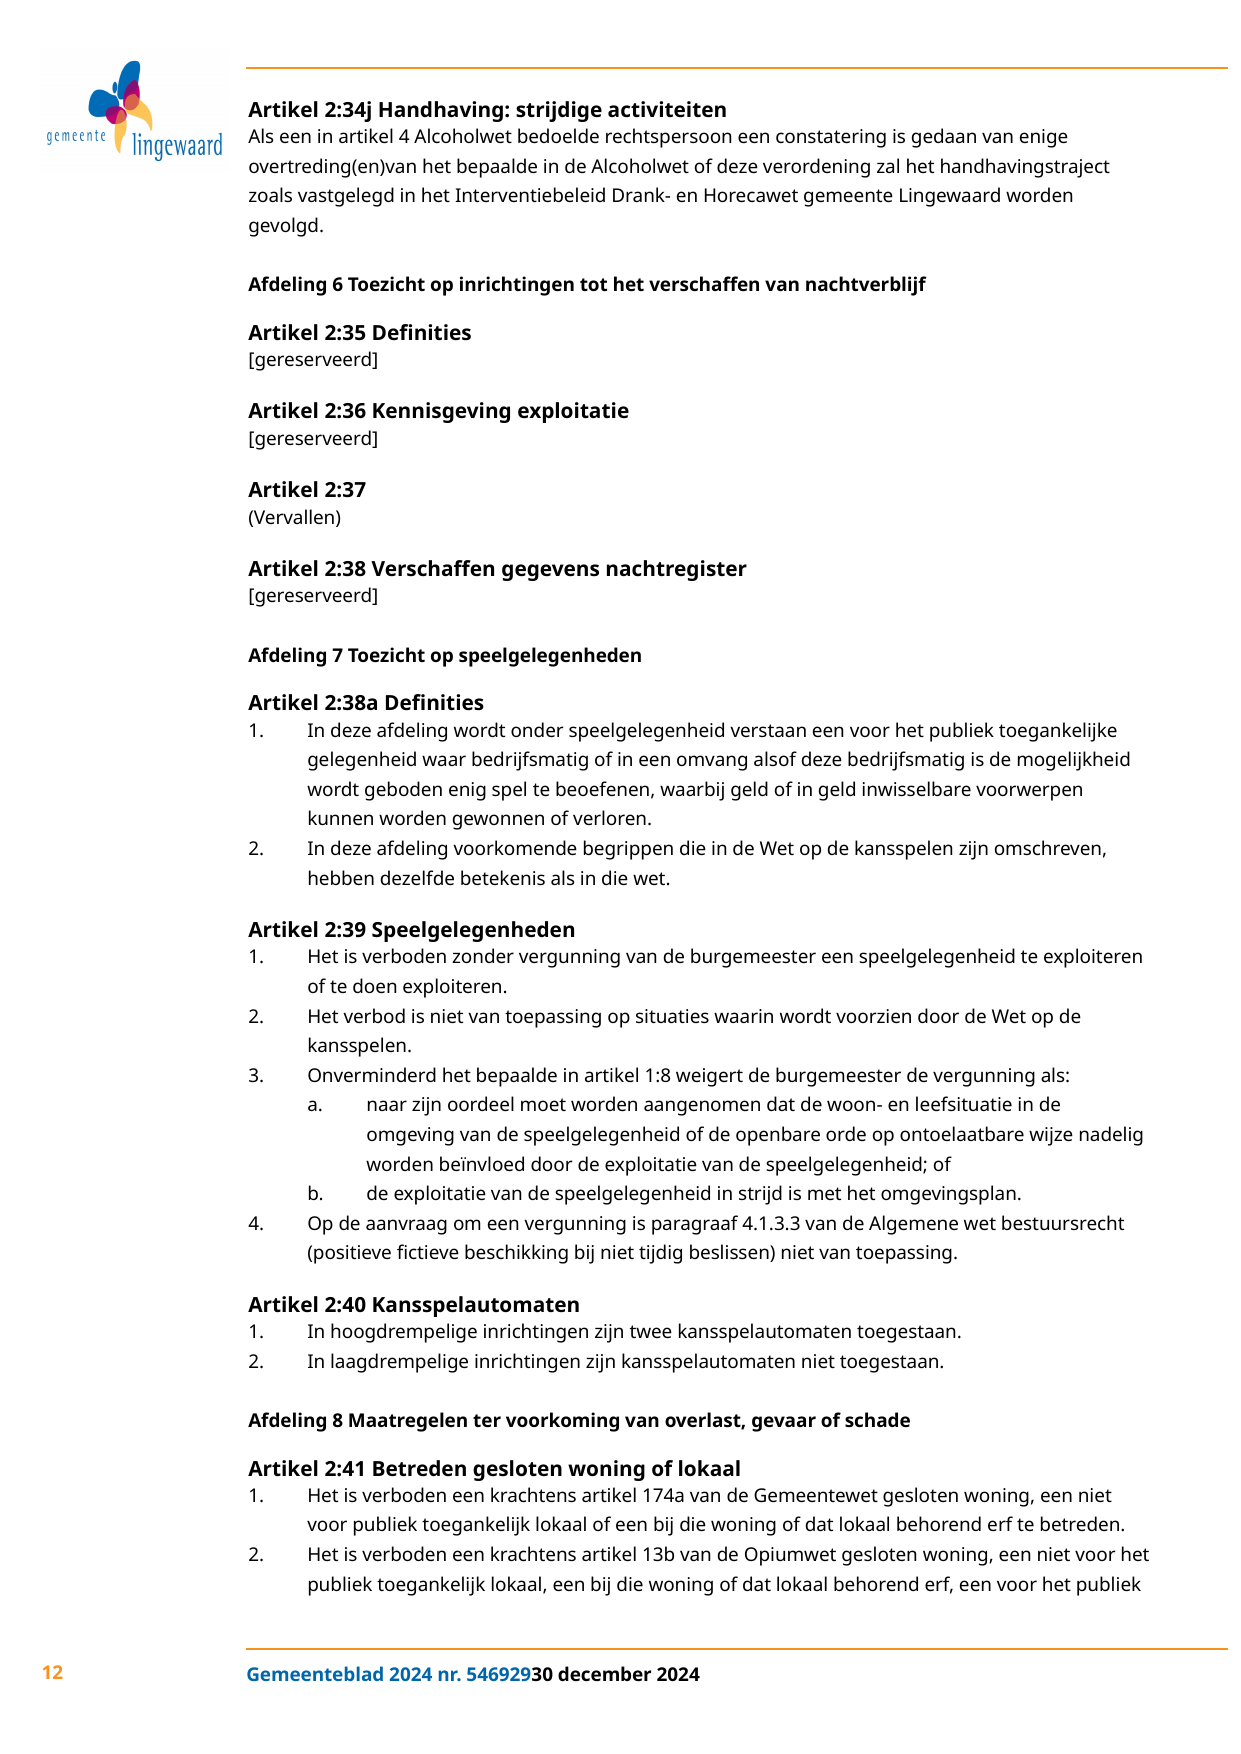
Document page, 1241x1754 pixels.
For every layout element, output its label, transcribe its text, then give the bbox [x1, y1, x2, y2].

text Afdeling 7 Toezicht op speelgelegenheden [248, 642, 1152, 668]
text Artikel 2:38a Definities [248, 688, 1152, 717]
text Afdeling 8 Maatregelen ter voorkoming van overlast, gevaar of schade [248, 1407, 1152, 1433]
list Op de aanvraag om een vergunning is paragraaf 4.1.3.3 van de Algemene wet bestuursrecht (positieve fictieve beschikking bij niet tijdig beslissen) niet van toepassing. [248, 1210, 1152, 1265]
text Artikel 2:38 Verschaffen gegevens nachtregister [248, 554, 1152, 583]
list Het is verboden een krachtens artikel 174a van de Gemeentewet gesloten woning, een niet voor publiek toegankelijk lokaal of een bij die woning of dat lokaal behorend erf te betreden. [248, 1482, 1152, 1537]
list Het is verboden zonder vergunning van de burgemeester een speelgelegenheid te exploiteren of te doen exploiteren. [248, 944, 1152, 999]
list In hoogdrempelige inrichtingen zijn twee kansspelautomaten toegestaan. [248, 1318, 1152, 1344]
list naar zijn oordeel moet worden aangenomen dat de woon- en leefsituatie in de omgeving van de speelgelegenheid of de openbare orde op ontoelaatbare wijze nadelig worden beïnvloed door de exploitatie van de speelgelegenheid; of [307, 1092, 1152, 1176]
text Artikel 2:36 Kennisgeving exploitatie [248, 397, 1152, 425]
text Artikel 2:41 Betreden gesloten woning of lokaal [248, 1454, 1152, 1482]
text Artikel 2:39 Speelgelegenheden [248, 915, 1152, 944]
text Als een in artikel 4 Alcoholwet bedoelde rechtspersoon een constatering is gedaan van enige overtreding(en)van het bepaalde in de Alcoholwet of deze verordening zal het handhavingstraject zoals vastgelegd in het Interventiebeleid Drank- en Horecawet gemeente Lingewaard worden gevolgd. [248, 123, 1152, 238]
text Artikel 2:40 Kansspelautomaten [248, 1290, 1152, 1318]
list de exploitatie van de speelgelegenheid in strijd is met het omgevingsplan. [307, 1180, 1152, 1206]
list Onverminderd het bepaalde in artikel 1:8 weigert de burgemeester de vergunning als: [248, 1062, 1152, 1088]
list Het is verboden een krachtens artikel 13b van de Opiumwet gesloten woning, een niet voor het publiek toegankelijk lokaal, een bij die woning of dat lokaal behorend erf, een voor het publiek [248, 1541, 1152, 1597]
text [gereserveerd] [248, 583, 1152, 608]
text (Vervallen) [248, 504, 1152, 529]
text [gereserveerd] [248, 425, 1152, 451]
text Artikel 2:35 Definities [248, 318, 1152, 346]
text Afdeling 6 Toezicht op inrichtingen tot het verschaffen van nachtverblijf [248, 271, 1152, 297]
picture [41, 47, 231, 172]
list In deze afdeling wordt onder speelgelegenheid verstaan een voor het publiek toegankelijke gelegenheid waar bedrijfsmatig of in een omvang alsof deze bedrijfsmatig is de mogelijkheid wordt geboden enig spel te beoefenen, waarbij geld of in geld inwisselbare voorwerpen kunnen worden gewonnen of verloren. [248, 717, 1152, 831]
text [gereserveerd] [248, 346, 1152, 372]
text Artikel 2:34j Handhaving: strijdige activiteiten [248, 95, 1152, 123]
list In laagdrempelige inrichtingen zijn kansspelautomaten niet toegestaan. [248, 1348, 1152, 1374]
list In deze afdeling voorkomende begrippen die in de Wet op de kansspelen zijn omschreven, hebben dezelfde betekenis als in die wet. [248, 835, 1152, 891]
list Het verbod is niet van toepassing op situaties waarin wordt voorzien door de Wet op de kansspelen. [248, 1003, 1152, 1058]
text Artikel 2:37 [248, 475, 1152, 504]
